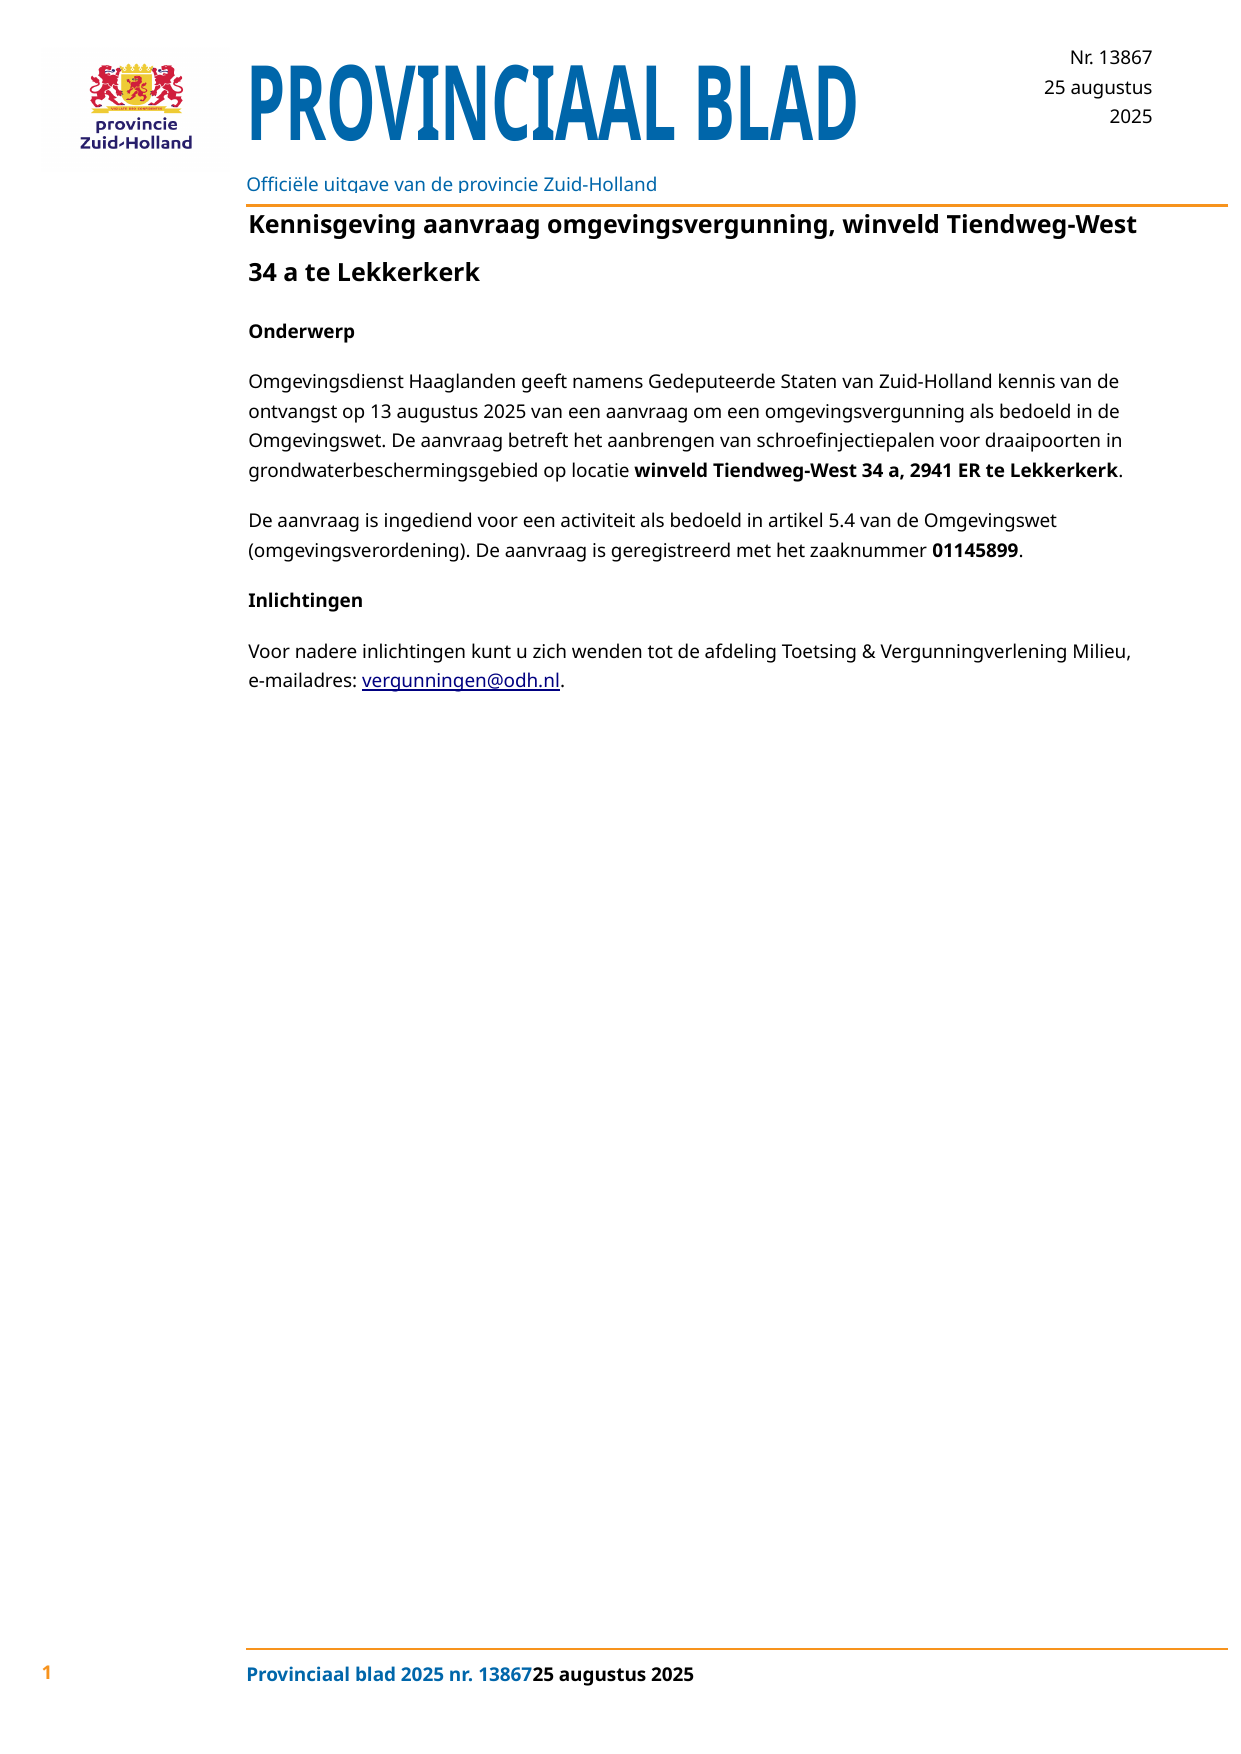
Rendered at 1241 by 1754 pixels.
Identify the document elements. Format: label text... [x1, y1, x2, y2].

text Voor nadere inlichtingen kunt u zich wenden tot de afdeling Toetsing & Vergunningverlening Milieu, e-mailadres: vergunningen@odh.nl. [248, 638, 1152, 693]
text De aanvraag is ingediend voor een activiteit als bedoeld in artikel 5.4 van de Omgevingswet (omgevingsverordening). De aanvraag is geregistreerd met het zaaknummer 01145899. [248, 507, 1152, 563]
text Inlichtingen [248, 587, 1152, 613]
picture [41, 47, 231, 172]
text Kennisgeving aanvraag omgevingsvergunning, winveld Tiendweg-West 34 a te Lekkerkerk [248, 207, 1152, 288]
text Omgevingsdienst Haaglanden geeft namens Gedeputeerde Staten van Zuid-Holland kennis van de ontvangst op 13 augustus 2025 van een aanvraag om een omgevingsvergunning als bedoeld in de Omgevingswet. De aanvraag betreft het aanbrengen van schroefinjectiepalen voor draaipoorten in grondwaterbeschermingsgebied op locatie winveld Tiendweg-West 34 a, 2941 ER te Lekkerkerk. [248, 368, 1152, 483]
text Onderwerp [248, 318, 1152, 344]
